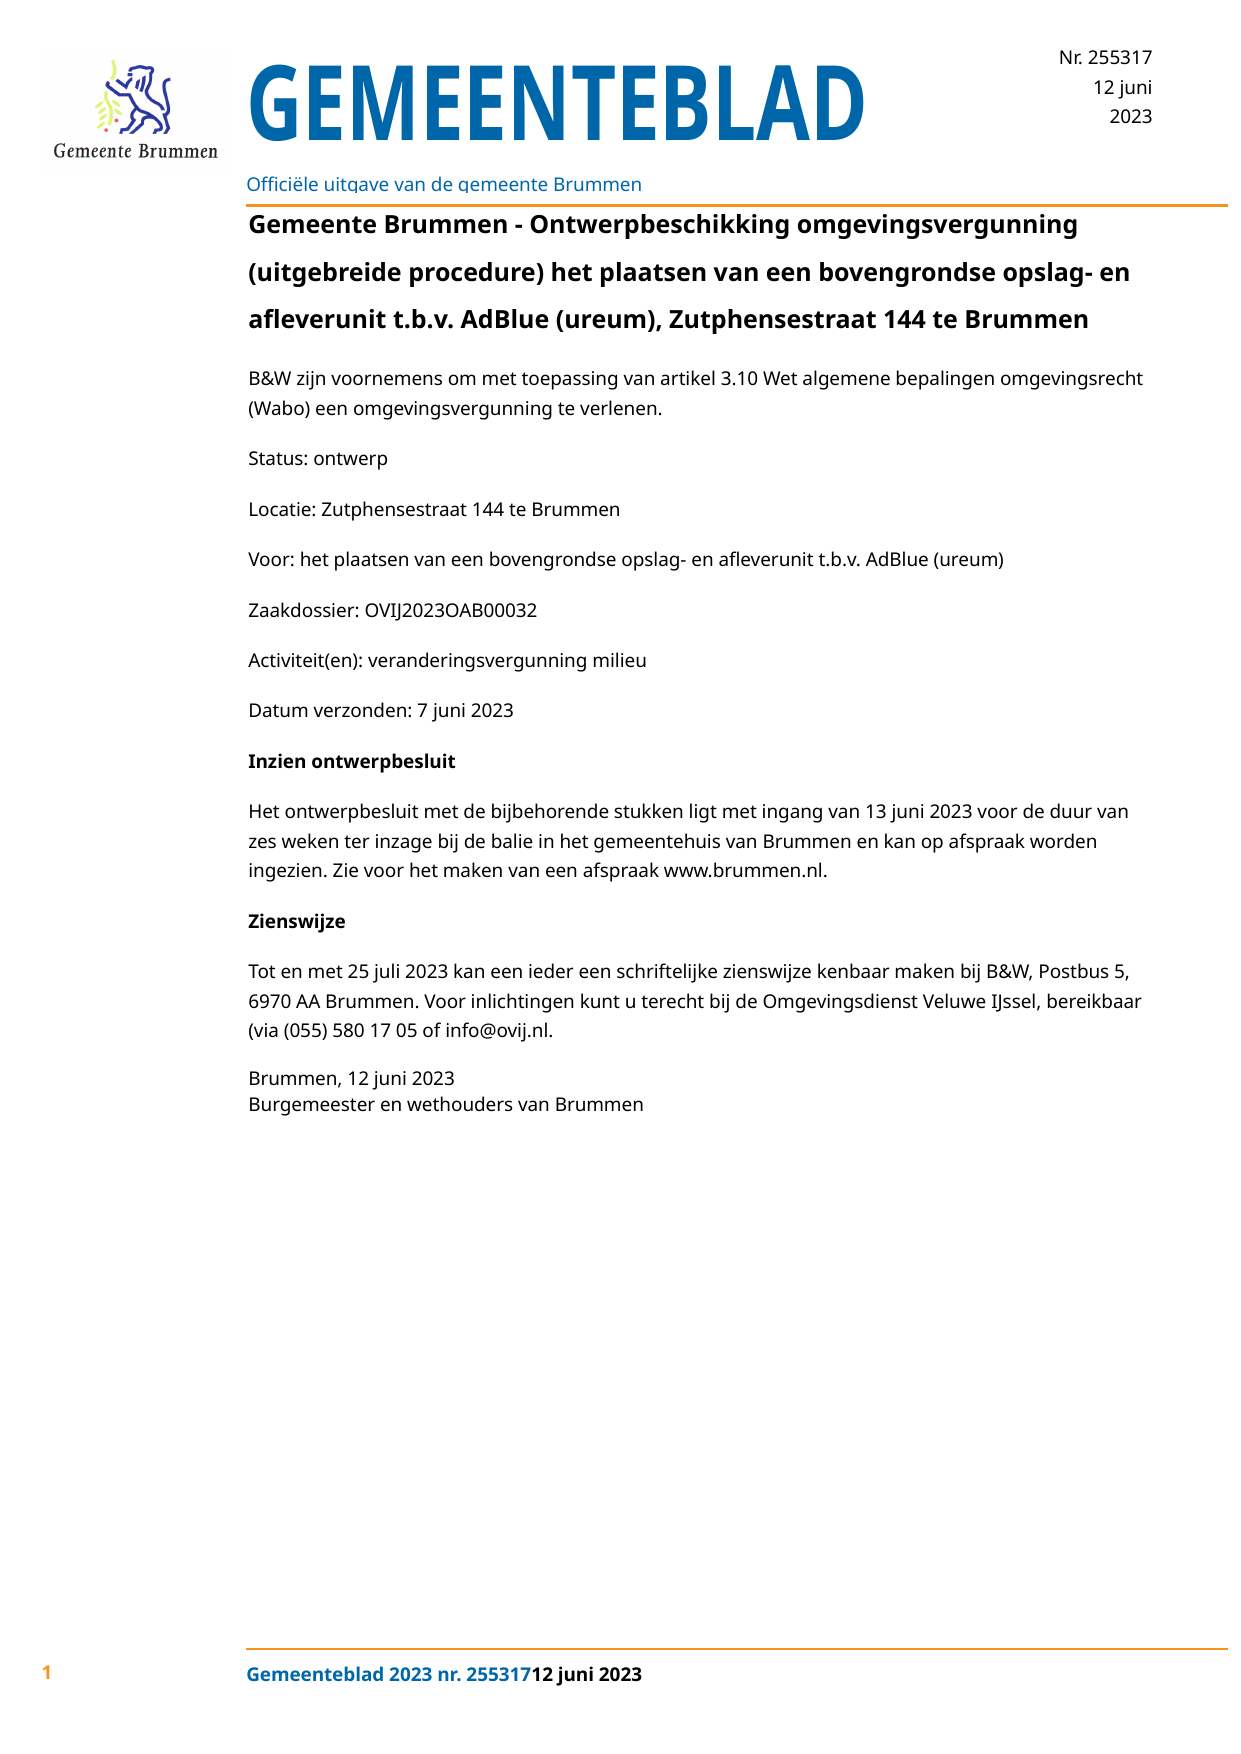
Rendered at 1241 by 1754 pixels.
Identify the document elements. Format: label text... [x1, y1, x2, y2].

text Zienswijze [248, 908, 1152, 934]
text Datum verzonden: 7 juni 2023 [248, 698, 1152, 723]
text Status: ontwerp [248, 446, 1152, 471]
text Gemeente Brummen - Ontwerpbeschikking omgevingsvergunning (uitgebreide procedure) het plaatsen van een bovengrondse opslag- en afleverunit t.b.v. AdBlue (ureum), Zutphensestraat 144 te Brummen [248, 207, 1152, 336]
text Voor: het plaatsen van een bovengrondse opslag- en afleverunit t.b.v. AdBlue (ureum) [248, 546, 1152, 572]
text Tot en met 25 juli 2023 kan een ieder een schriftelijke zienswijze kenbaar maken bij B&W, Postbus 5, 6970 AA Brummen. Voor inlichtingen kunt u terecht bij de Omgevingsdienst Veluwe IJssel, bereikbaar (via (055) 580 17 05 of info@ovij.nl. [248, 958, 1152, 1043]
text Inzien ontwerpbesluit [248, 748, 1152, 774]
text Het ontwerpbesluit met de bijbehorende stukken ligt met ingang van 13 juni 2023 voor de duur van zes weken ter inzage bij de balie in het gemeentehuis van Brummen en kan op afspraak worden ingezien. Zie voor het maken van een afspraak www.brummen.nl. [248, 798, 1152, 883]
picture [41, 47, 231, 172]
text Brummen, 12 juni 2023 [248, 1065, 1152, 1091]
text B&W zijn voornemens om met toepassing van artikel 3.10 Wet algemene bepalingen omgevingsrecht (Wabo) een omgevingsvergunning te verlenen. [248, 366, 1152, 421]
text Zaakdossier: OVIJ2023OAB00032 [248, 597, 1152, 622]
text Burgemeester en wethouders van Brummen [248, 1091, 1152, 1117]
text Locatie: Zutphensestraat 144 te Brummen [248, 496, 1152, 522]
text Activiteit(en): veranderingsvergunning milieu [248, 647, 1152, 673]
